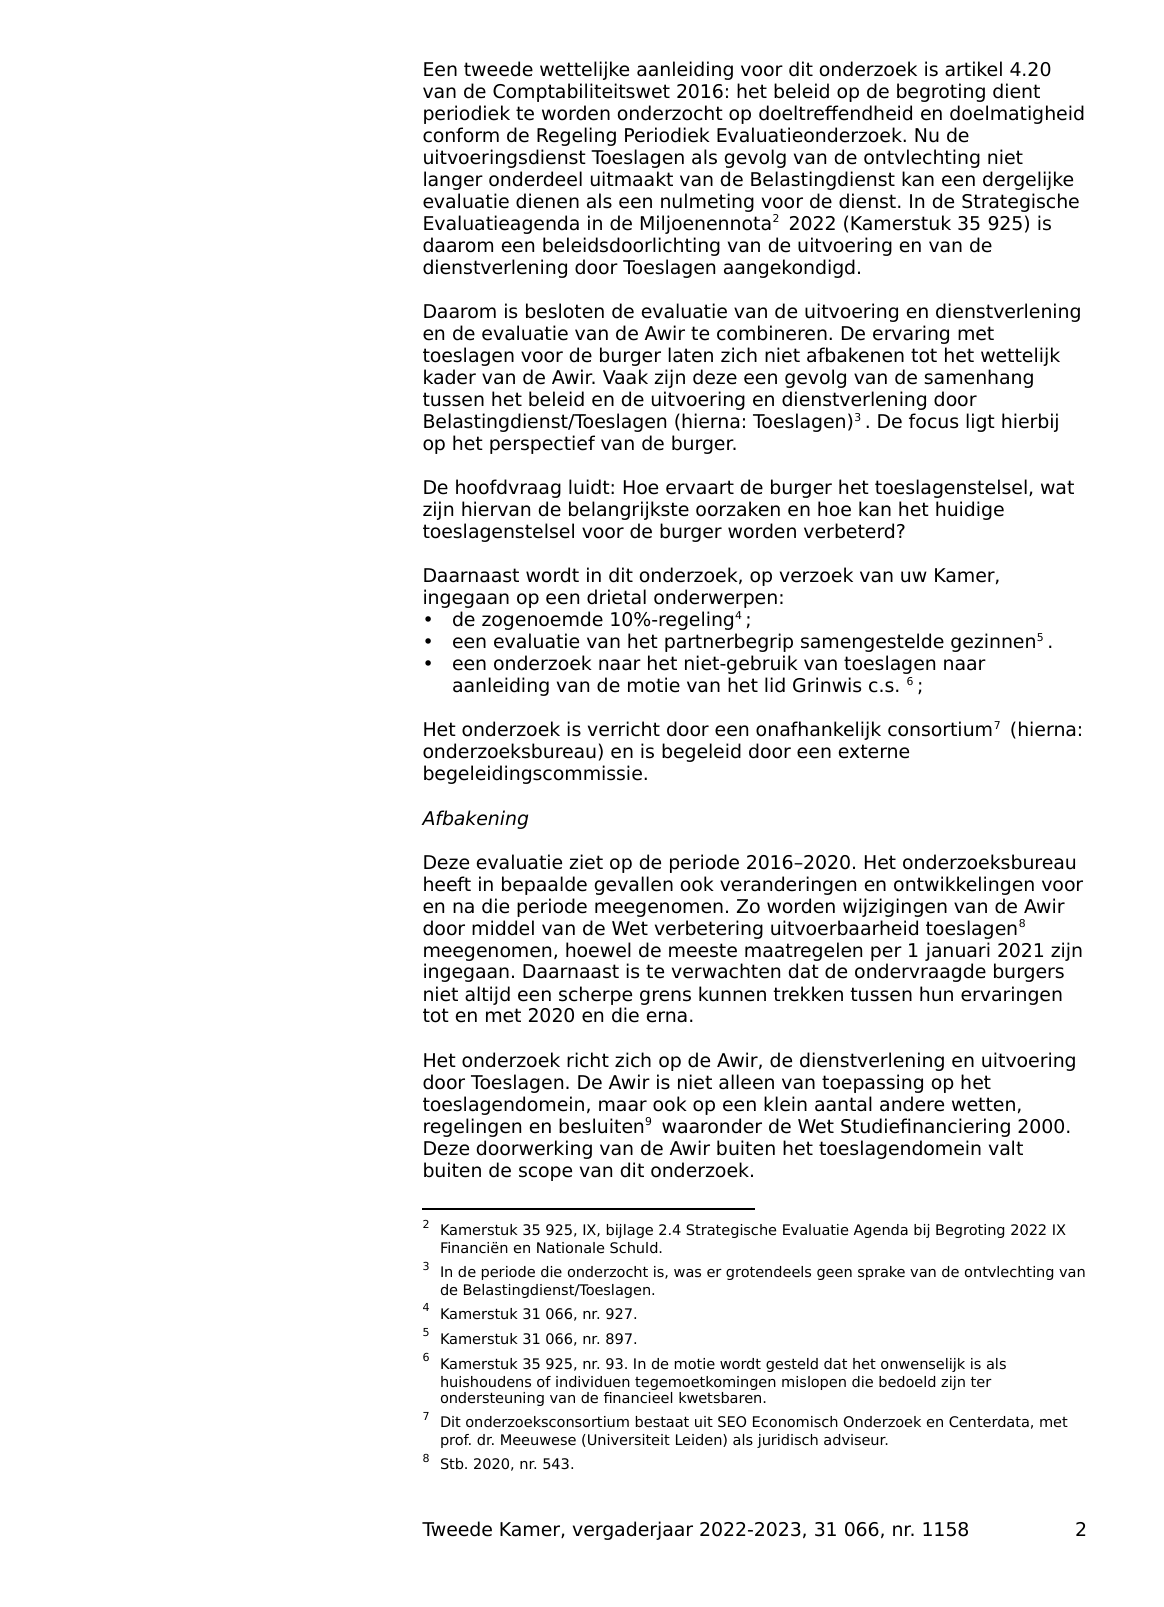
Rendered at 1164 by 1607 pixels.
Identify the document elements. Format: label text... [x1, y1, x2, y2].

text Deze evaluatie ziet op de periode 2016–2020. Het onderzoeksbureau heeft in bepaalde gevallen ook veranderingen en ontwikkelingen voor en na die periode meegenomen. Zo worden wijzigingen van de Awir door middel van de Wet verbetering uitvoerbaarheid toeslagen meegenomen, hoewel de meeste maatregelen per 1 januari 2021 zijn ingegaan. Daarnaast is te verwachten dat de ondervraagde burgers niet altijd een scherpe grens kunnen trekken tussen hun ervaringen tot en met 2020 en die erna. [422, 852, 1087, 1027]
text • een onderzoek naar het niet-gebruik van toeslagen naar aanleiding van de motie van het lid Grinwis c.s. ; [422, 653, 1087, 697]
text Kamerstuk 35 925, IX, bijlage 2.4 Strategische Evaluatie Agenda bij Begroting 2022 IX Financiën en Nationale Schuld. [422, 1218, 1087, 1257]
text Kamerstuk 35 925, nr. 93. In de motie wordt gesteld dat het onwenselijk is als huishoudens of individuen tegemoetkomingen mislopen die bedoeld zijn ter ondersteuning van de financieel kwetsbaren. [422, 1352, 1087, 1407]
text Daarom is besloten de evaluatie van de uitvoering en dienstverlening en de evaluatie van de Awir te combineren. De ervaring met toeslagen voor de burger laten zich niet afbakenen tot het wettelijk kader van de Awir. Vaak zijn deze een gevolg van de samenhang tussen het beleid en de uitvoering en dienstverlening door Belastingdienst/Toeslagen (hierna: Toeslagen). De focus ligt hierbij op het perspectief van de burger. [422, 301, 1087, 455]
text Kamerstuk 31 066, nr. 927. [422, 1302, 1087, 1324]
text De hoofdvraag luidt: Hoe ervaart de burger het toeslagenstelsel, wat zijn hiervan de belangrijkste oorzaken en hoe kan het huidige toeslagenstelsel voor de burger worden verbeterd? [422, 477, 1087, 543]
text • een evaluatie van het partnerbegrip samengestelde gezinnen. [422, 631, 1087, 653]
text Daarnaast wordt in dit onderzoek, op verzoek van uw Kamer, ingegaan op een drietal onderwerpen: [422, 565, 1087, 609]
text Het onderzoek is verricht door een onafhankelijk consortium (hierna: onderzoeksbureau) en is begeleid door een externe begeleidingscommissie. [422, 719, 1087, 785]
subtitle Afbakening [422, 807, 1087, 829]
text Het onderzoek richt zich op de Awir, de dienstverlening en uitvoering door Toeslagen. De Awir is niet alleen van toepassing op het toeslagendomein, maar ook op een klein aantal andere wetten, regelingen en besluiten waaronder de Wet Studiefinanciering 2000. Deze doorwerking van de Awir buiten het toeslagendomein valt buiten de scope van dit onderzoek. [422, 1049, 1087, 1181]
text Kamerstuk 31 066, nr. 897. [422, 1327, 1087, 1349]
text Een tweede wettelijke aanleiding voor dit onderzoek is artikel 4.20 van de Comptabiliteitswet 2016: het beleid op de begroting dient periodiek te worden onderzocht op doeltreffendheid en doelmatigheid conform de Regeling Periodiek Evaluatieonderzoek. Nu de uitvoeringsdienst Toeslagen als gevolg van de ontvlechting niet langer onderdeel uitmaakt van de Belastingdienst kan een dergelijke evaluatie dienen als een nulmeting voor de dienst. In de Strategische Evaluatieagenda in de Miljoenennota 2022 (Kamerstuk 35 925) is daarom een beleidsdoorlichting van de uitvoering en van de dienstverlening door Toeslagen aangekondigd. [422, 59, 1087, 279]
text In de periode die onderzocht is, was er grotendeels geen sprake van de ontvlechting van de Belastingdienst/Toeslagen. [422, 1260, 1087, 1299]
text Stb. 2020, nr. 543. [422, 1452, 1087, 1474]
text • de zogenoemde 10%-regeling; [422, 609, 1087, 631]
text Dit onderzoeksconsortium bestaat uit SEO Economisch Onderzoek en Centerdata, met prof. dr. Meeuwese (Universiteit Leiden) als juridisch adviseur. [422, 1410, 1087, 1449]
